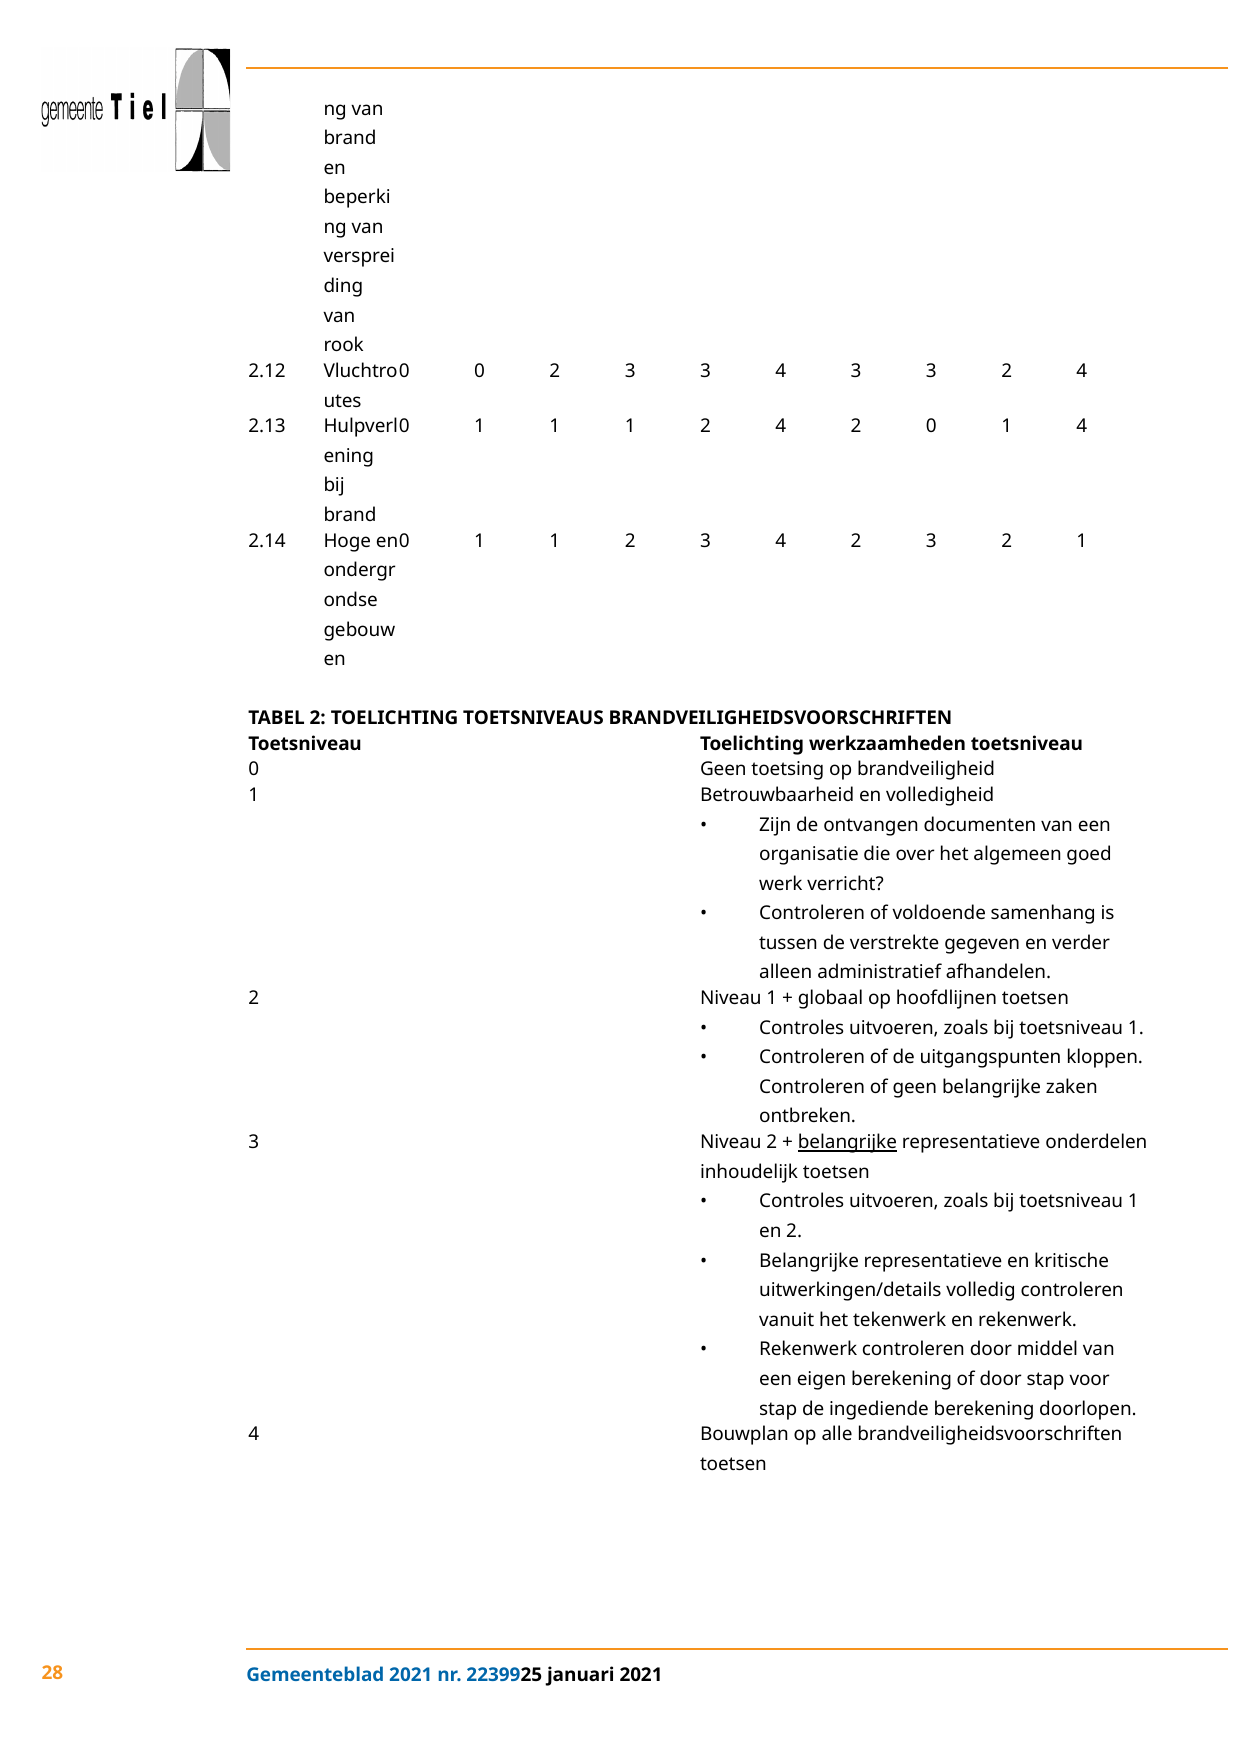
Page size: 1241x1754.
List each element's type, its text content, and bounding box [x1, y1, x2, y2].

table_cell [474, 95, 549, 357]
table_cell [1001, 95, 1076, 357]
table_cell 2 [248, 984, 700, 1128]
table_cell [700, 95, 775, 357]
table_cell 1 [1076, 527, 1152, 671]
table_cell 4 [775, 527, 850, 671]
table_cell 4 [775, 357, 850, 412]
table_cell [248, 95, 323, 357]
table_cell 3 [926, 357, 1001, 412]
table_cell 0 [926, 413, 1001, 527]
table_cell 3 [700, 527, 775, 671]
table_cell 2 [850, 527, 926, 671]
table_cell 4 [775, 413, 850, 527]
picture [41, 47, 231, 172]
table_cell 2 [1001, 357, 1076, 412]
table_cell [1076, 95, 1152, 357]
table_cell Niveau 1 + globaal op hoofdlijnen toetsen Controles uitvoeren, zoals bij toetsniveau 1. Controleren of de uitgangspunten kloppen. Controleren of geen belangrijke zaken ontbreken. [700, 984, 1152, 1128]
table_cell 4 [248, 1420, 700, 1476]
table_cell Betrouwbaarheid en volledigheid Zijn de ontvangen documenten van een organisatie die over het algemeen goed werk verricht? Controleren of voldoende samenhang is tussen de verstrekte gegeven en verder alleen administratief afhandelen. [700, 781, 1152, 984]
table_cell 1 [549, 413, 624, 527]
table_cell ng van brand en beperking van verspreiding van rook [323, 95, 398, 357]
table_cell [926, 95, 1001, 357]
table_cell 1 [474, 527, 549, 671]
table_cell 2 [850, 413, 926, 527]
table_cell 4 [1076, 357, 1152, 412]
table_cell 2.14 [248, 527, 323, 671]
table_cell 1 [1001, 413, 1076, 527]
table_cell Toetsniveau [248, 730, 700, 755]
table_cell 2 [625, 527, 700, 671]
table_cell Toelichting werkzaamheden toetsniveau [700, 730, 1152, 755]
table_cell Geen toetsing op brandveiligheid [700, 755, 1152, 781]
table_cell 2 [549, 357, 624, 412]
table_cell [775, 95, 850, 357]
table_cell 0 [474, 357, 549, 412]
table_cell 2 [700, 413, 775, 527]
table_cell 2 [1001, 527, 1076, 671]
table_cell 3 [625, 357, 700, 412]
table_cell 1 [248, 781, 700, 984]
table_cell Vluchtroutes [323, 357, 398, 412]
table_cell 3 [700, 357, 775, 412]
table_header TABEL 2: TOELICHTING TOETSNIVEAUS BRANDVEILIGHEIDSVOORSCHRIFTEN [248, 704, 1152, 730]
table_cell 4 [1076, 413, 1152, 527]
table_cell Hulpverlening bij brand [323, 413, 398, 527]
table_cell 0 [399, 413, 474, 527]
table_cell 3 [850, 357, 926, 412]
table_cell 3 [926, 527, 1001, 671]
table_cell Hoge en ondergrondse gebouwen [323, 527, 398, 671]
table_cell [549, 95, 624, 357]
table_cell 0 [399, 357, 474, 412]
table_cell 1 [625, 413, 700, 527]
table_cell 1 [474, 413, 549, 527]
table_cell 1 [549, 527, 624, 671]
table_cell Bouwplan op alle brandveiligheidsvoorschriften toetsen [700, 1420, 1152, 1476]
table_cell Niveau 2 + belangrijke representatieve onderdelen inhoudelijk toetsen Controles uitvoeren, zoals bij toetsniveau 1 en 2. Belangrijke representatieve en kritische uitwerkingen/details volledig controleren vanuit het tekenwerk en rekenwerk. Rekenwerk controleren door middel van een eigen berekening of door stap voor stap de ingediende berekening doorlopen. [700, 1129, 1152, 1420]
table_cell 0 [399, 527, 474, 671]
table_cell [625, 95, 700, 357]
table_cell [850, 95, 926, 357]
table_cell 3 [248, 1129, 700, 1420]
table_cell 2.12 [248, 357, 323, 412]
table_cell [399, 95, 474, 357]
table_cell 2.13 [248, 413, 323, 527]
table_cell 0 [248, 755, 700, 781]
